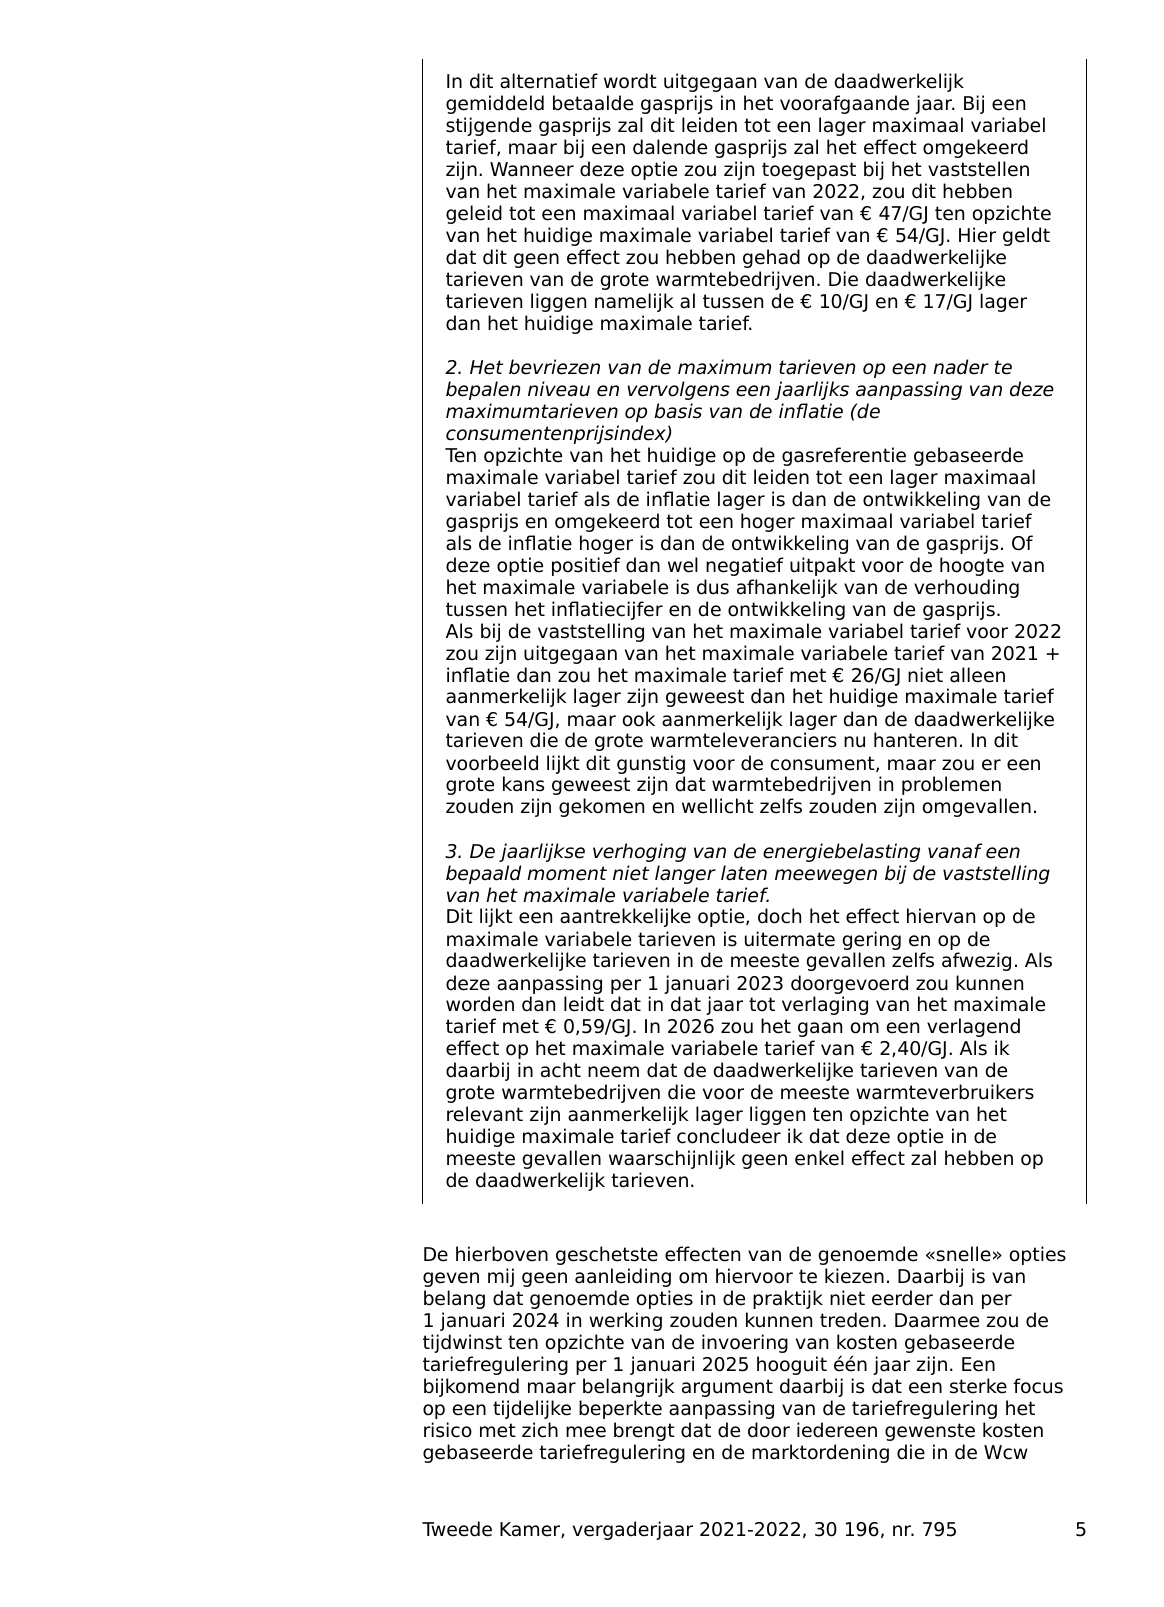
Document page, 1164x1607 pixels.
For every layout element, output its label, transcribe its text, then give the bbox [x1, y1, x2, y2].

text De hierboven geschetste effecten van de genoemde «snelle» opties geven mij geen aanleiding om hiervoor te kiezen. Daarbij is van belang dat genoemde opties in de praktijk niet eerder dan per 1 januari 2024 in werking zouden kunnen treden. Daarmee zou de tijdwinst ten opzichte van de invoering van kosten gebaseerde tariefregulering per 1 januari 2025 hooguit één jaar zijn. Een bijkomend maar belangrijk argument daarbij is dat een sterke focus op een tijdelijke beperkte aanpassing van de tariefregulering het risico met zich mee brengt dat de door iedereen gewenste kosten gebaseerde tariefregulering en de marktordening die in de Wcw [422, 1244, 1087, 1464]
table_header In dit alternatief wordt uitgegaan van de daadwerkelijk gemiddeld betaalde gasprijs in het voorafgaande jaar. Bij een stijgende gasprijs zal dit leiden tot een lager maximaal variabel tarief, maar bij een dalende gasprijs zal het effect omgekeerd zijn. Wanneer deze optie zou zijn toegepast bij het vaststellen van het maximale variabele tarief van 2022, zou dit hebben geleid tot een maximaal variabel tarief van € 47/GJ ten opzichte van het huidige maximale variabel tarief van € 54/GJ. Hier geldt dat dit geen effect zou hebben gehad op de daadwerkelijke tarieven van de grote warmtebedrijven. Die daadwerkelijke tarieven liggen namelijk al tussen de € 10/GJ en € 17/GJ lager dan het huidige maximale tarief. 2. Het bevriezen van de maximum tarieven op een nader te bepalen niveau en vervolgens een jaarlijks aanpassing van deze maximumtarieven op basis van de inflatie (de consumentenprijsindex) Ten opzichte van het huidige op de gasreferentie gebaseerde maximale variabel tarief zou dit leiden tot een lager maximaal variabel tarief als de inflatie lager is dan de ontwikkeling van de gasprijs en omgekeerd tot een hoger maximaal variabel tarief als de inflatie hoger is dan de ontwikkeling van de gasprijs. Of deze optie positief dan wel negatief uitpakt voor de hoogte van het maximale variabele is dus afhankelijk van de verhouding tussen het inflatiecijfer en de ontwikkeling van de gasprijs. Als bij de vaststelling van het maximale variabel tarief voor 2022 zou zijn uitgegaan van het maximale variabele tarief van 2021 + inflatie dan zou het maximale tarief met € 26/GJ niet alleen aanmerkelijk lager zijn geweest dan het huidige maximale tarief van € 54/GJ, maar ook aanmerkelijk lager dan de daadwerkelijke tarieven die de grote warmteleveranciers nu hanteren. In dit voorbeeld lijkt dit gunstig voor de consument, maar zou er een grote kans geweest zijn dat warmtebedrijven in problemen zouden zijn gekomen en wellicht zelfs zouden zijn omgevallen. 3. De jaarlijkse verhoging van de energiebelasting vanaf een bepaald moment niet langer laten meewegen bij de vaststelling van het maximale variabele tarief. Dit lijkt een aantrekkelijke optie, doch het effect hiervan op de maximale variabele tarieven is uitermate gering en op de daadwerkelijke tarieven in de meeste gevallen zelfs afwezig. Als deze aanpassing per 1 januari 2023 doorgevoerd zou kunnen worden dan leidt dat in dat jaar tot verlaging van het maximale tarief met € 0,59/GJ. In 2026 zou het gaan om een verlagend effect op het maximale variabele tarief van € 2,40/GJ. Als ik daarbij in acht neem dat de daadwerkelijke tarieven van de grote warmtebedrijven die voor de meeste warmteverbruikers relevant zijn aanmerkelijk lager liggen ten opzichte van het huidige maximale tarief concludeer ik dat deze optie in de meeste gevallen waarschijnlijk geen enkel effect zal hebben op de daadwerkelijk tarieven. [423, 59, 1086, 1204]
